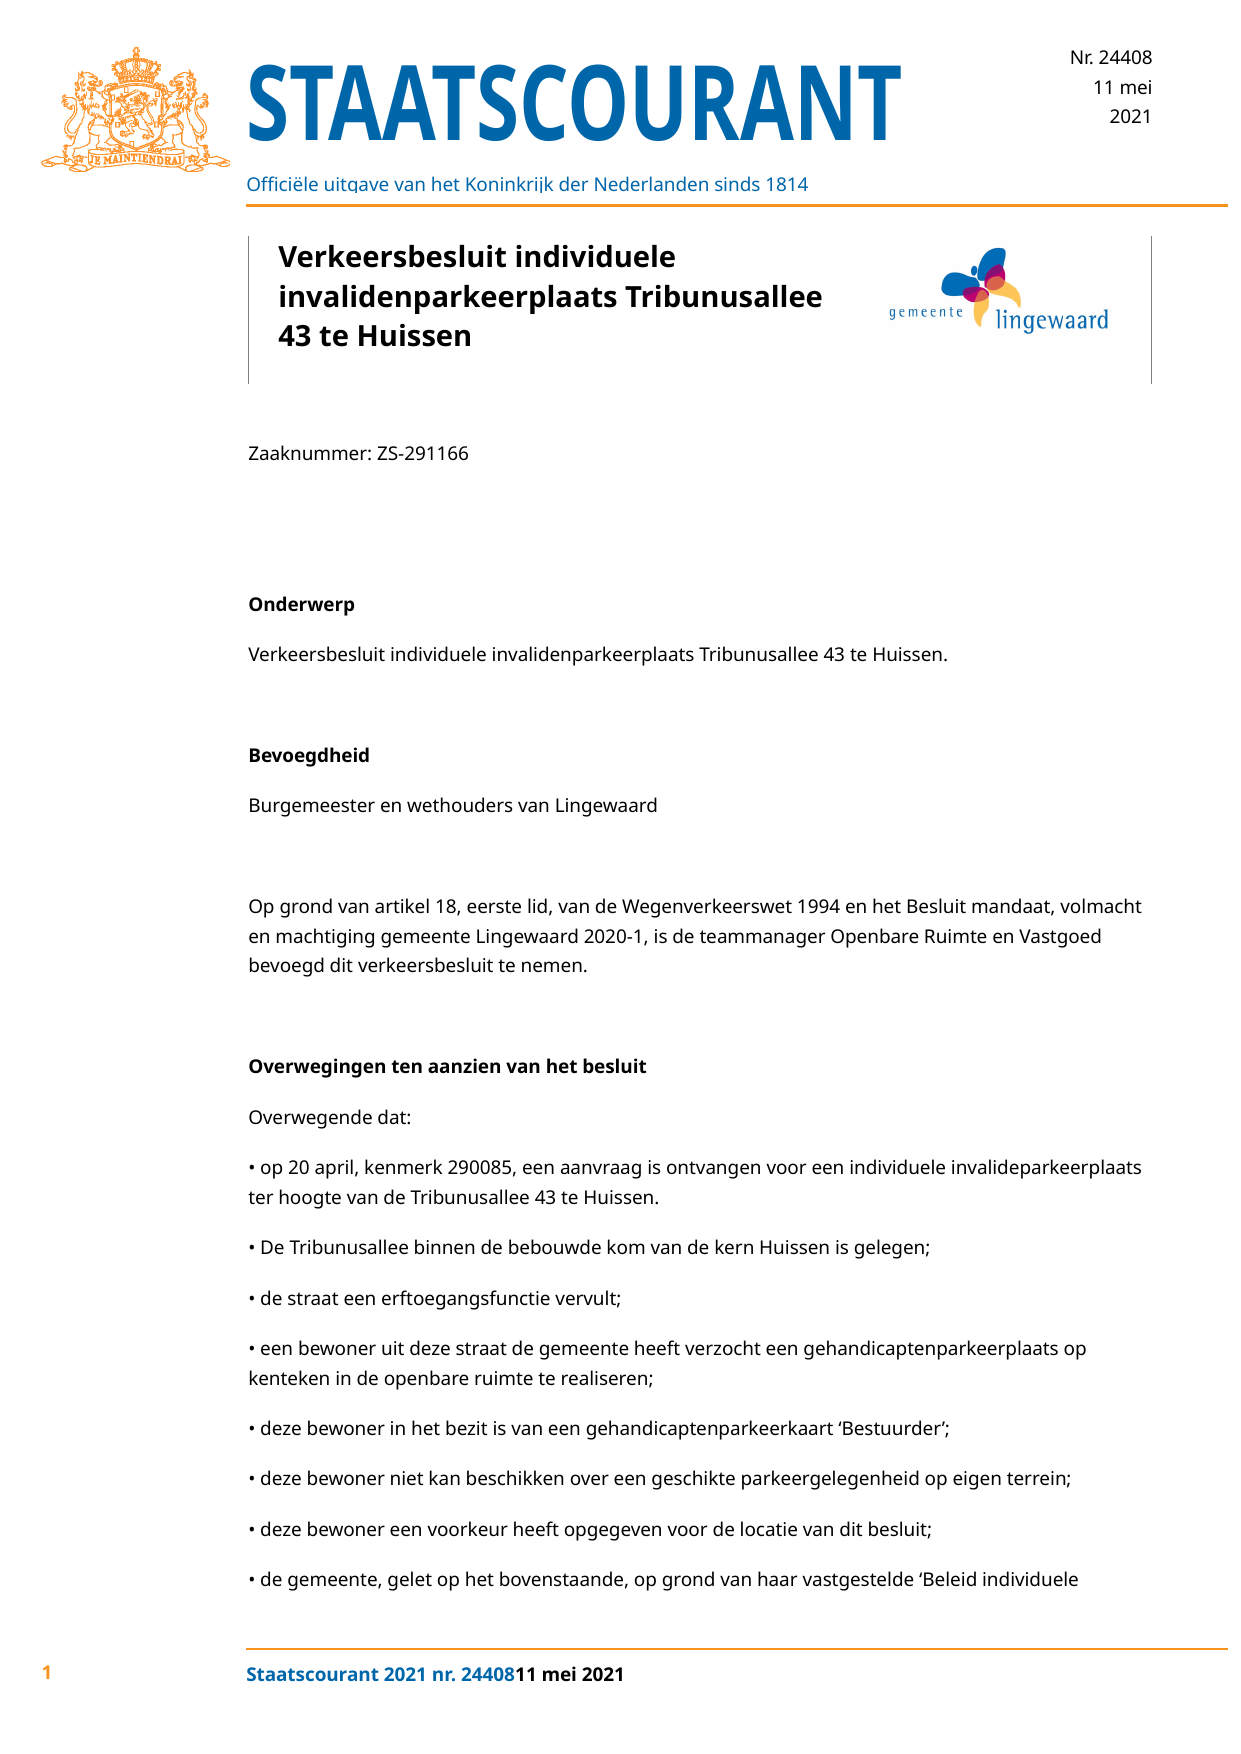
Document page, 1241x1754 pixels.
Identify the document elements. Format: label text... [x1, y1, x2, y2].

table_header [1119, 236, 1151, 342]
text Overwegende dat: [248, 1104, 1152, 1129]
table_header [850, 236, 882, 342]
text • De Tribunusallee binnen de bebouwde kom van de kern Huissen is gelegen; [248, 1234, 1152, 1260]
text • de straat een erftoegangsfunctie vervult; [248, 1285, 1152, 1310]
text Zaaknummer: ZS-291166 [248, 440, 1152, 465]
text • deze bewoner in het bezit is van een gehandicaptenparkeerkaart ‘Bestuurder’; [248, 1415, 1152, 1441]
text • een bewoner uit deze straat de gemeente heeft verzocht een gehandicaptenparkeerplaats op kenteken in de openbare ruimte te realiseren; [248, 1335, 1152, 1390]
text Overwegingen ten aanzien van het besluit [248, 1053, 1152, 1079]
text Bevoegdheid [248, 742, 1152, 768]
text Op grond van artikel 18, eerste lid, van de Wegenverkeerswet 1994 en het Besluit mandaat, volmacht en machtiging gemeente Lingewaard 2020-1, is de teammanager Openbare Ruimte en Vastgoed bevoegd dit verkeersbesluit te nemen. [248, 893, 1152, 978]
text • op 20 april, kenmerk 290085, een aanvraag is ontvangen voor een individuele invalideparkeerplaats ter hoogte van de Tribunusallee 43 te Huissen. [248, 1154, 1152, 1209]
table_header [850, 343, 1151, 384]
picture [882, 236, 1119, 343]
text • deze bewoner niet kan beschikken over een geschikte parkeergelegenheid op eigen terrein; [248, 1466, 1152, 1491]
text • de gemeente, gelet op het bovenstaande, op grond van haar vastgestelde ‘Beleid individuele [248, 1566, 1152, 1592]
picture [41, 47, 231, 172]
text Burgemeester en wethouders van Lingewaard [248, 793, 1152, 818]
table_header Verkeersbesluit individuele invalidenparkeerplaats Tribunusallee 43 te Huissen [249, 236, 850, 384]
text Verkeersbesluit individuele invalidenparkeerplaats Tribunusallee 43 te Huissen. [248, 641, 1152, 667]
text Onderwerp [248, 591, 1152, 617]
text • deze bewoner een voorkeur heeft opgegeven voor de locatie van dit besluit; [248, 1516, 1152, 1542]
